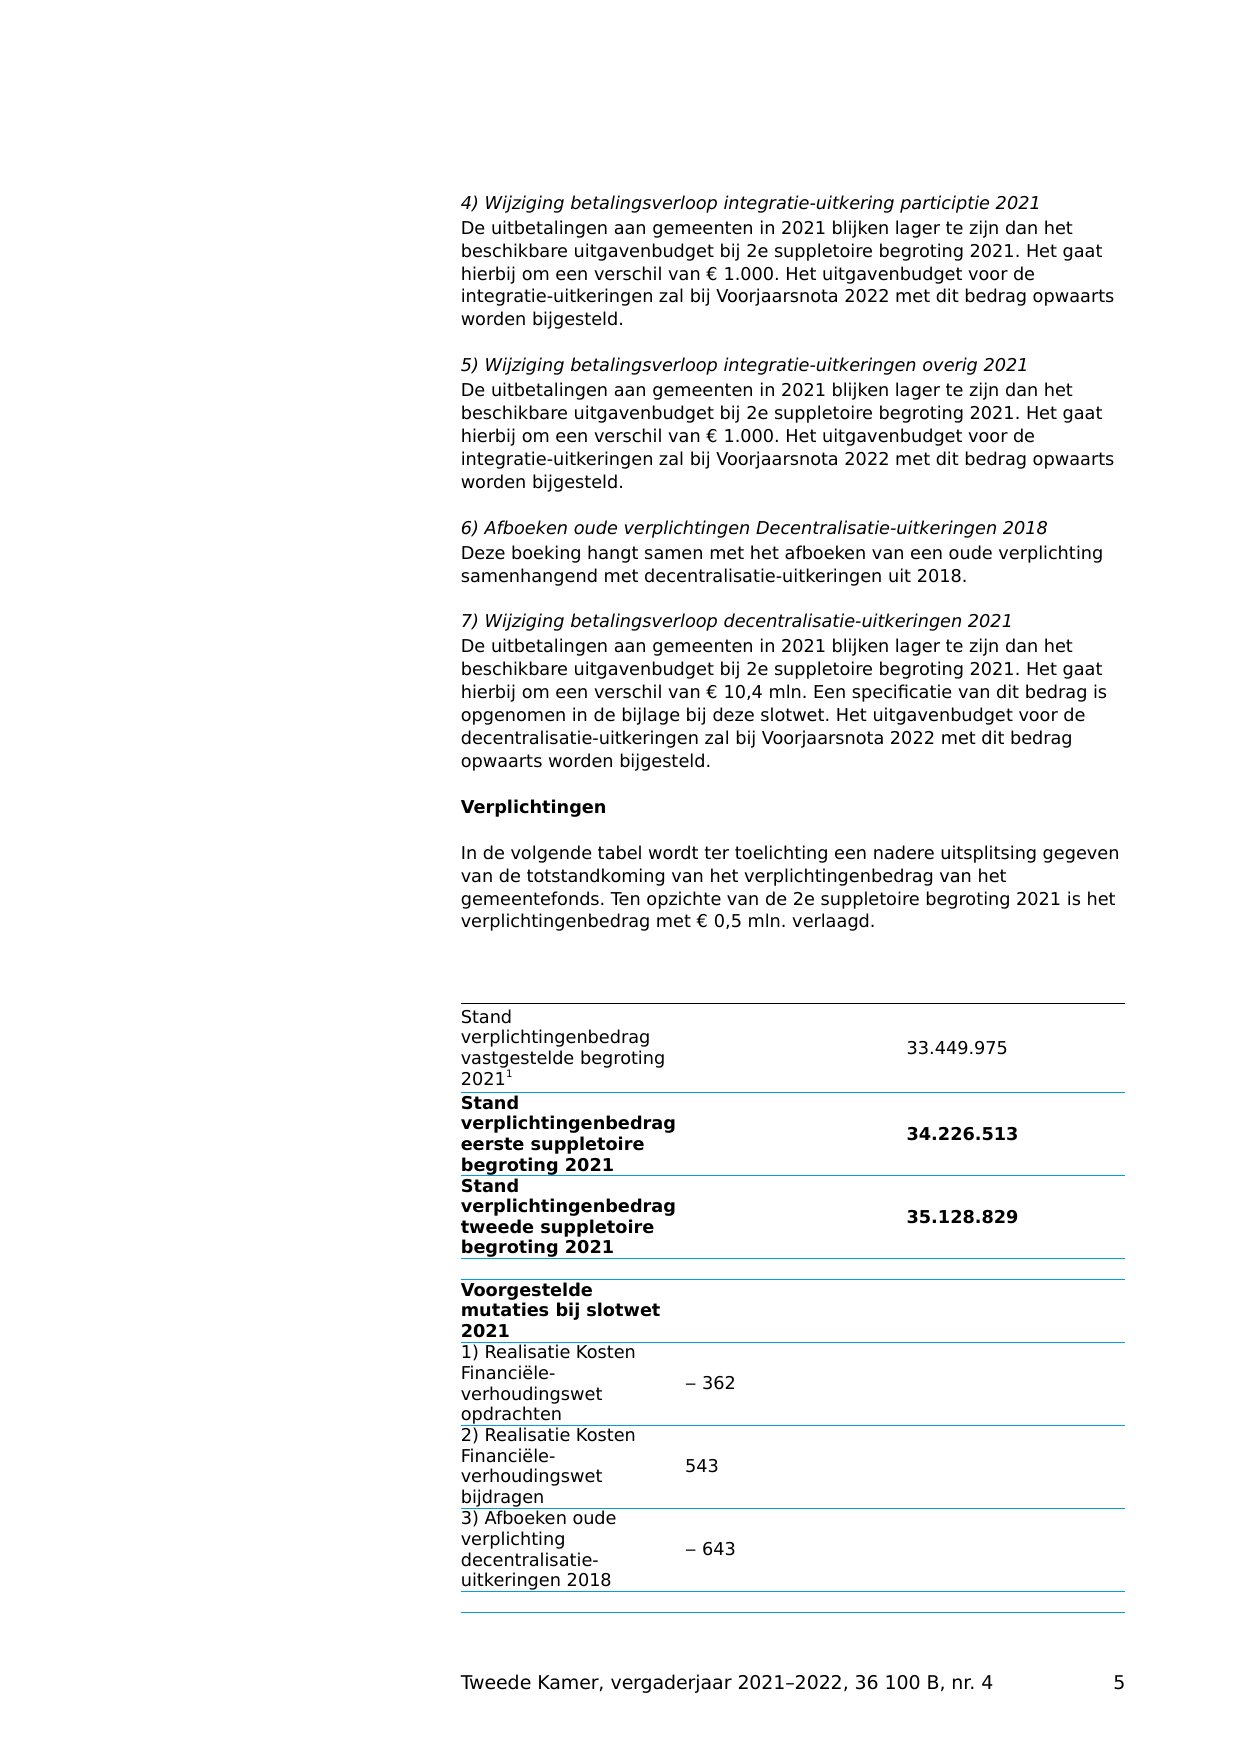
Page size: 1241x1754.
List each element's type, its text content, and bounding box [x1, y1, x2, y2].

text De uitbetalingen aan gemeenten in 2021 blijken lager te zijn dan het beschikbare uitgavenbudget bij 2e suppletoire begroting 2021. Het gaat hierbij om een verschil van € 10,4 mln. Een specificatie van dit bedrag is opgenomen in de bijlage bij deze slotwet. Het uitgavenbudget voor de decentralisatie-uitkeringen zal bij Voorjaarsnota 2022 met dit bedrag opwaarts worden bijgesteld. [461, 634, 1125, 772]
text De uitbetalingen aan gemeenten in 2021 blijken lager te zijn dan het beschikbare uitgavenbudget bij 2e suppletoire begroting 2021. Het gaat hierbij om een verschil van € 1.000. Het uitgavenbudget voor de integratie-uitkeringen zal bij Voorjaarsnota 2022 met dit bedrag opwaarts worden bijgesteld. [461, 216, 1125, 330]
table_cell ‒ 362 [682, 1343, 903, 1425]
table_cell [682, 1592, 903, 1612]
table_cell [461, 1259, 682, 1279]
table_cell 2) Realisatie Kosten Financiële-verhoudingswet bijdragen [461, 1426, 682, 1508]
text In de volgende tabel wordt ter toelichting een nadere uitsplitsing gegeven van de totstandkoming van het verplichtingenbedrag van het gemeentefonds. Ten opzichte van de 2e suppletoire begroting 2021 is het verplichtingenbedrag met € 0,5 mln. verlaagd. [461, 841, 1125, 932]
table_cell [682, 1004, 903, 1092]
table_cell [904, 1426, 1125, 1508]
text De uitbetalingen aan gemeenten in 2021 blijken lager te zijn dan het beschikbare uitgavenbudget bij 2e suppletoire begroting 2021. Het gaat hierbij om een verschil van € 1.000. Het uitgavenbudget voor de integratie-uitkeringen zal bij Voorjaarsnota 2022 met dit bedrag opwaarts worden bijgesteld. [461, 378, 1125, 493]
text 5) Wijziging betalingsverloop integratie-uitkeringen overig 2021 [461, 353, 1125, 376]
table_cell [682, 1280, 903, 1342]
table_cell Stand verplichtingenbedrag tweede suppletoire begroting 2021 [461, 1176, 682, 1258]
text Verplichtingen [461, 795, 1125, 818]
table_cell 1) Realisatie Kosten Financiële-verhoudingswet opdrachten [461, 1343, 682, 1425]
table_cell Stand verplichtingenbedrag eerste suppletoire begroting 2021 [461, 1093, 682, 1175]
table_cell 35.128.829 [904, 1176, 1125, 1258]
table_cell 543 [682, 1426, 903, 1508]
table_cell [682, 1259, 903, 1279]
table_cell 34.226.513 [904, 1093, 1125, 1175]
table_header Tabel 2 Totstandkoming verplichtingenbedrag gemeentefonds 2021 (bedragen x € 1.000) [461, 955, 1125, 1003]
table_cell 33.449.975 [904, 1004, 1125, 1092]
table_cell [904, 1592, 1125, 1612]
table_cell Stand verplichtingenbedrag vastgestelde begroting 20211 [461, 1004, 682, 1092]
table_cell [461, 1592, 682, 1612]
table_cell Voorgestelde mutaties bij slotwet 2021 [461, 1280, 682, 1342]
text 7) Wijziging betalingsverloop decentralisatie-uitkeringen 2021 [461, 609, 1125, 632]
text 4) Wijziging betalingsverloop integratie-uitkering participtie 2021 [461, 191, 1125, 214]
text Deze boeking hangt samen met het afboeken van een oude verplichting samenhangend met decentralisatie-uitkeringen uit 2018. [461, 541, 1125, 587]
table_cell 3) Afboeken oude verplichting decentralisatie-uitkeringen 2018 [461, 1509, 682, 1591]
table_cell [682, 1176, 903, 1258]
text 6) Afboeken oude verplichtingen Decentralisatie-uitkeringen 2018 [461, 516, 1125, 539]
table_cell [904, 1509, 1125, 1591]
table_cell [904, 1280, 1125, 1342]
table_cell [904, 1259, 1125, 1279]
table_cell ‒ 643 [682, 1509, 903, 1591]
table_cell [904, 1343, 1125, 1425]
table_cell [682, 1093, 903, 1175]
